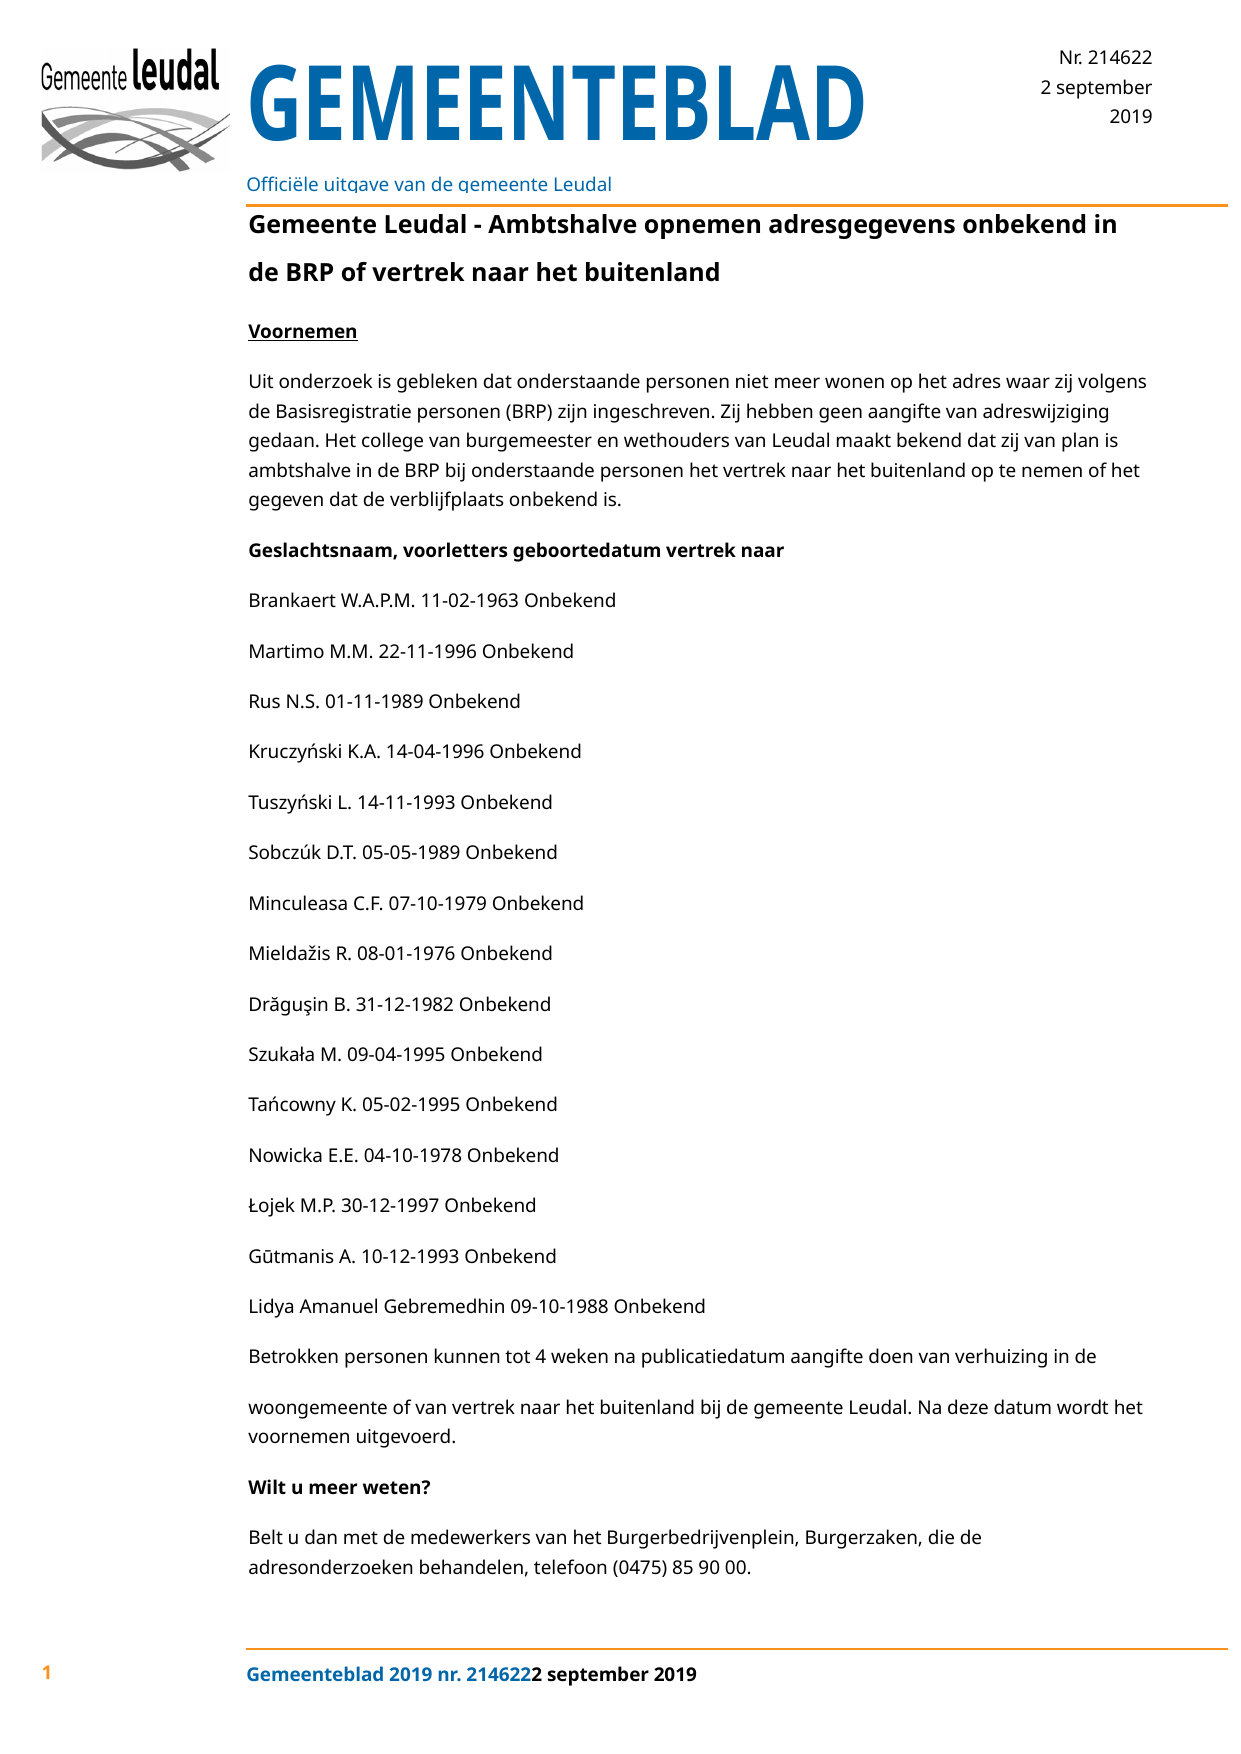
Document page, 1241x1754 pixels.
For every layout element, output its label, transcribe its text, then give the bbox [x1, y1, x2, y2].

text Kruczyński K.A. 14-04-1996 Onbekend [248, 739, 1152, 764]
text Tańcowny K. 05-02-1995 Onbekend [248, 1092, 1152, 1117]
text Minculeasa C.F. 07-10-1979 Onbekend [248, 890, 1152, 916]
text Tuszyński L. 14-11-1993 Onbekend [248, 789, 1152, 815]
text Martimo M.M. 22-11-1996 Onbekend [248, 638, 1152, 664]
text Brankaert W.A.P.M. 11-02-1963 Onbekend [248, 587, 1152, 613]
text Betrokken personen kunnen tot 4 weken na publicatiedatum aangifte doen van verhuizing in de [248, 1344, 1152, 1369]
text Rus N.S. 01-11-1989 Onbekend [248, 688, 1152, 714]
text Nowicka E.E. 04-10-1978 Onbekend [248, 1142, 1152, 1168]
text Szukała M. 09-04-1995 Onbekend [248, 1041, 1152, 1067]
text Łojek M.P. 30-12-1997 Onbekend [248, 1192, 1152, 1218]
text Uit onderzoek is gebleken dat onderstaande personen niet meer wonen op het adres waar zij volgens de Basisregistratie personen (BRP) zijn ingeschreven. Zij hebben geen aangifte van adreswijziging gedaan. Het college van burgemeester en wethouders van Leudal maakt bekend dat zij van plan is ambtshalve in de BRP bij onderstaande personen het vertrek naar het buitenland op te nemen of het gegeven dat de verblijfplaats onbekend is. [248, 368, 1152, 512]
text Voornemen [248, 318, 1152, 344]
text Gūtmanis A. 10-12-1993 Onbekend [248, 1243, 1152, 1269]
text woongemeente of van vertrek naar het buitenland bij de gemeente Leudal. Na deze datum wordt het voornemen uitgevoerd. [248, 1394, 1152, 1449]
text Lidya Amanuel Gebremedhin 09-10-1988 Onbekend [248, 1293, 1152, 1319]
text Drăguşin B. 31-12-1982 Onbekend [248, 991, 1152, 1017]
picture [41, 47, 231, 172]
text Mieldažis R. 08-01-1976 Onbekend [248, 940, 1152, 966]
text Geslachtsnaam, voorletters geboortedatum vertrek naar [248, 537, 1152, 563]
text Wilt u meer weten? [248, 1474, 1152, 1500]
text Belt u dan met de medewerkers van het Burgerbedrijvenplein, Burgerzaken, die de adresonderzoeken behandelen, telefoon (0475) 85 90 00. [248, 1524, 1152, 1580]
text Gemeente Leudal - Ambtshalve opnemen adresgegevens onbekend in de BRP of vertrek naar het buitenland [248, 207, 1152, 288]
text Sobczúk D.T. 05-05-1989 Onbekend [248, 839, 1152, 865]
